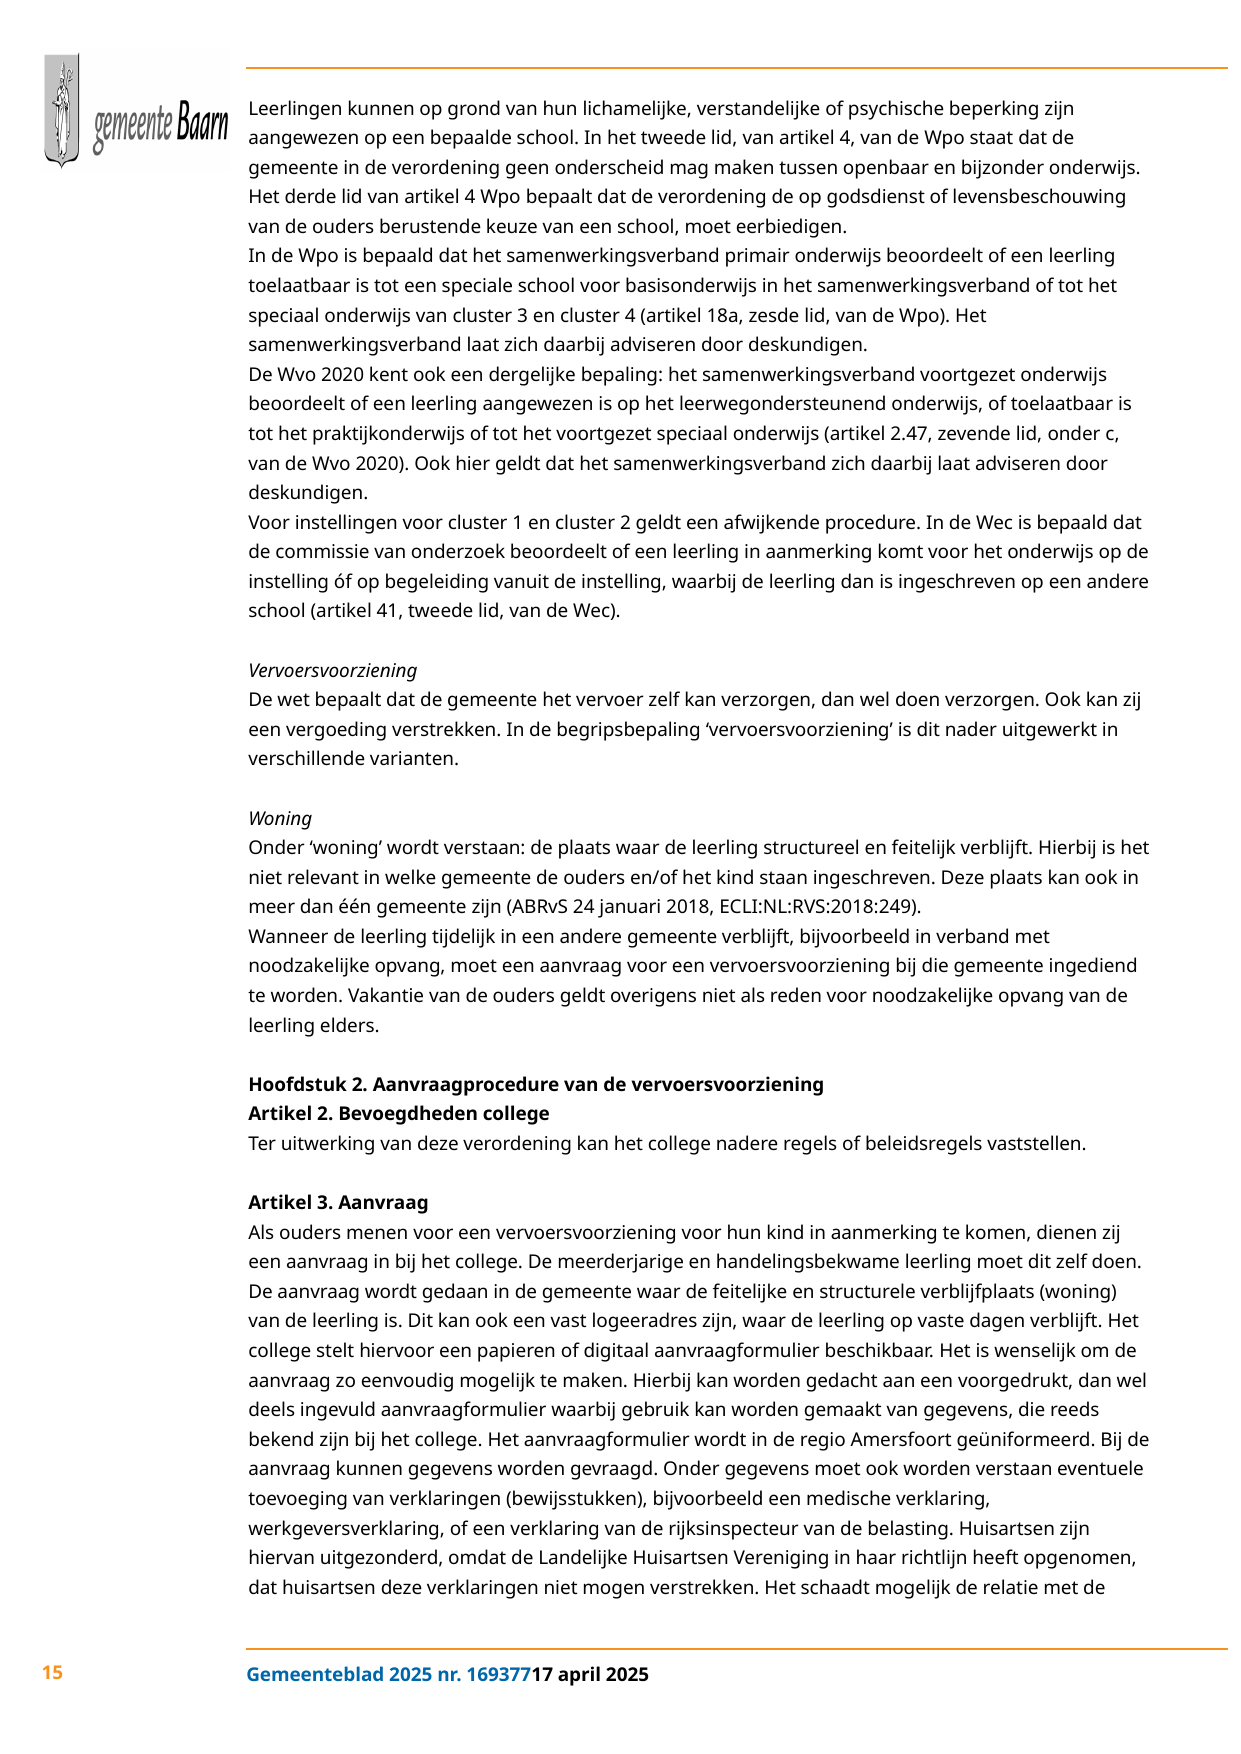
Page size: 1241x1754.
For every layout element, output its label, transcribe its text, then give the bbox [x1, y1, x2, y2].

text Onder ‘woning’ wordt verstaan: de plaats waar de leerling structureel en feitelijk verblijft. Hierbij is het niet relevant in welke gemeente de ouders en/of het kind staan ingeschreven. Deze plaats kan ook in meer dan één gemeente zijn (ABRvS 24 januari 2018, ECLI:NL:RVS:2018:249). [248, 834, 1152, 919]
text Woning [248, 805, 1152, 831]
text Voor instellingen voor cluster 1 en cluster 2 geldt een afwijkende procedure. In de Wec is bepaald dat de commissie van onderzoek beoordeelt of een leerling in aanmerking komt voor het onderwijs op de instelling óf op begeleiding vanuit de instelling, waarbij de leerling dan is ingeschreven op een andere school (artikel 41, tweede lid, van de Wec). [248, 509, 1152, 623]
text Wanneer de leerling tijdelijk in een andere gemeente verblijft, bijvoorbeeld in verband met noodzakelijke opvang, moet een aanvraag voor een vervoersvoorziening bij die gemeente ingediend te worden. Vakantie van de ouders geldt overigens niet als reden voor noodzakelijke opvang van de leerling elders. [248, 923, 1152, 1038]
picture [41, 47, 231, 172]
text Als ouders menen voor een vervoersvoorziening voor hun kind in aanmerking te komen, dienen zij een aanvraag in bij het college. De meerderjarige en handelingsbekwame leerling moet dit zelf doen. De aanvraag wordt gedaan in de gemeente waar de feitelijke en structurele verblijfplaats (woning) van de leerling is. Dit kan ook een vast logeeradres zijn, waar de leerling op vaste dagen verblijft. Het college stelt hiervoor een papieren of digitaal aanvraagformulier beschikbaar. Het is wenselijk om de aanvraag zo eenvoudig mogelijk te maken. Hierbij kan worden gedacht aan een voorgedrukt, dan wel deels ingevuld aanvraagformulier waarbij gebruik kan worden gemaakt van gegevens, die reeds bekend zijn bij het college. Het aanvraagformulier wordt in de regio Amersfoort geüniformeerd. Bij de aanvraag kunnen gegevens worden gevraagd. Onder gegevens moet ook worden verstaan eventuele toevoeging van verklaringen (bewijsstukken), bijvoorbeeld een medische verklaring, werkgeversverklaring, of een verklaring van de rijksinspecteur van de belasting. Huisartsen zijn hiervan uitgezonderd, omdat de Landelijke Huisartsen Vereniging in haar richtlijn heeft opgenomen, dat huisartsen deze verklaringen niet mogen verstrekken. Het schaadt mogelijk de relatie met de [248, 1219, 1152, 1600]
text Artikel 2. Bevoegdheden college [248, 1101, 1152, 1126]
text De wet bepaalt dat de gemeente het vervoer zelf kan verzorgen, dan wel doen verzorgen. Ook kan zij een vergoeding verstrekken. In de begripsbepaling ‘vervoersvoorziening’ is dit nader uitgewerkt in verschillende varianten. [248, 686, 1152, 771]
text De Wvo 2020 kent ook een dergelijke bepaling: het samenwerkingsverband voortgezet onderwijs beoordeelt of een leerling aangewezen is op het leerwegondersteunend onderwijs, of toelaatbaar is tot het praktijkonderwijs of tot het voortgezet speciaal onderwijs (artikel 2.47, zevende lid, onder c, van de Wvo 2020). Ook hier geldt dat het samenwerkingsverband zich daarbij laat adviseren door deskundigen. [248, 361, 1152, 505]
text Vervoersvoorziening [248, 657, 1152, 683]
text In de Wpo is bepaald dat het samenwerkingsverband primair onderwijs beoordeelt of een leerling toelaatbaar is tot een speciale school voor basisonderwijs in het samenwerkingsverband of tot het speciaal onderwijs van cluster 3 en cluster 4 (artikel 18a, zesde lid, van de Wpo). Het samenwerkingsverband laat zich daarbij adviseren door deskundigen. [248, 243, 1152, 357]
text Hoofdstuk 2. Aanvraagprocedure van de vervoersvoorziening [248, 1071, 1152, 1097]
text Artikel 3. Aanvraag [248, 1189, 1152, 1215]
text Ter uitwerking van deze verordening kan het college nadere regels of beleidsregels vaststellen. [248, 1130, 1152, 1156]
text Leerlingen kunnen op grond van hun lichamelijke, verstandelijke of psychische beperking zijn aangewezen op een bepaalde school. In het tweede lid, van artikel 4, van de Wpo staat dat de gemeente in de verordening geen onderscheid mag maken tussen openbaar en bijzonder onderwijs. Het derde lid van artikel 4 Wpo bepaalt dat de verordening de op godsdienst of levensbeschouwing van de ouders berustende keuze van een school, moet eerbiedigen. [248, 95, 1152, 239]
